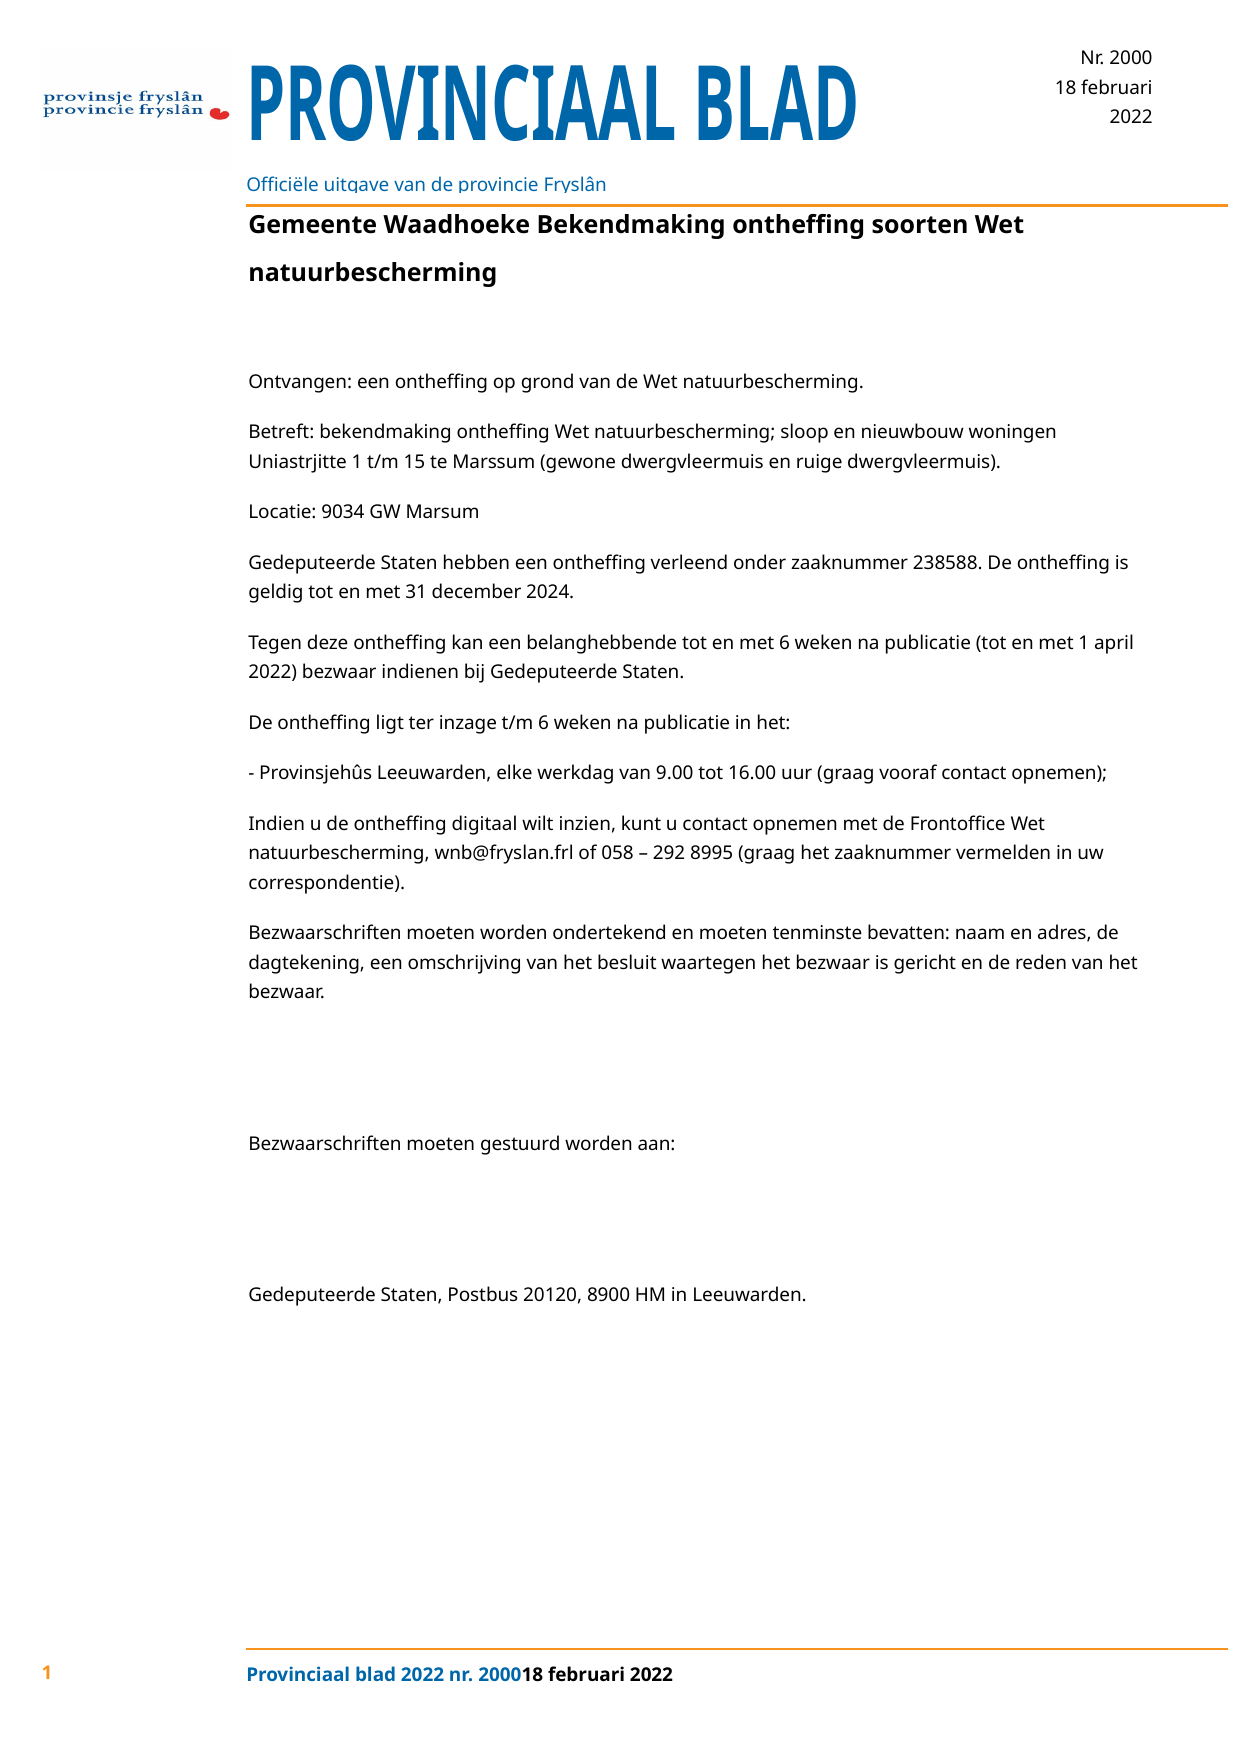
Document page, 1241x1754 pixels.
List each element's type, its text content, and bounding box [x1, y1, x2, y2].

text Gedeputeerde Staten hebben een ontheffing verleend onder zaaknummer 238588. De ontheffing is geldig tot en met 31 december 2024. [248, 549, 1152, 604]
text Tegen deze ontheffing kan een belanghebbende tot en met 6 weken na publicatie (tot en met 1 april 2022) bezwaar indienen bij Gedeputeerde Staten. [248, 629, 1152, 684]
text Locatie: 9034 GW Marsum [248, 499, 1152, 524]
text Bezwaarschriften moeten gestuurd worden aan: [248, 1130, 1152, 1156]
text Gedeputeerde Staten, Postbus 20120, 8900 HM in Leeuwarden. [248, 1281, 1152, 1307]
text - Provinsjehûs Leeuwarden, elke werkdag van 9.00 tot 16.00 uur (graag vooraf contact opnemen); [248, 759, 1152, 785]
text Indien u de ontheffing digitaal wilt inzien, kunt u contact opnemen met de Frontoffice Wet natuurbescherming, wnb@fryslan.frl of 058 – 292 8995 (graag het zaaknummer vermelden in uw correspondentie). [248, 810, 1152, 895]
picture [41, 47, 231, 172]
text Betreft: bekendmaking ontheffing Wet natuurbescherming; sloop en nieuwbouw woningen Uniastrjitte 1 t/m 15 te Marssum (gewone dwergvleermuis en ruige dwergvleermuis). [248, 419, 1152, 474]
text Bezwaarschriften moeten worden ondertekend en moeten tenminste bevatten: naam en adres, de dagtekening, een omschrijving van het besluit waartegen het bezwaar is gericht en de reden van het bezwaar. [248, 919, 1152, 1004]
text Gemeente Waadhoeke Bekendmaking ontheffing soorten Wet natuurbescherming [248, 207, 1152, 288]
text De ontheffing ligt ter inzage t/m 6 weken na publicatie in het: [248, 709, 1152, 735]
text Ontvangen: een ontheffing op grond van de Wet natuurbescherming. [248, 368, 1152, 394]
